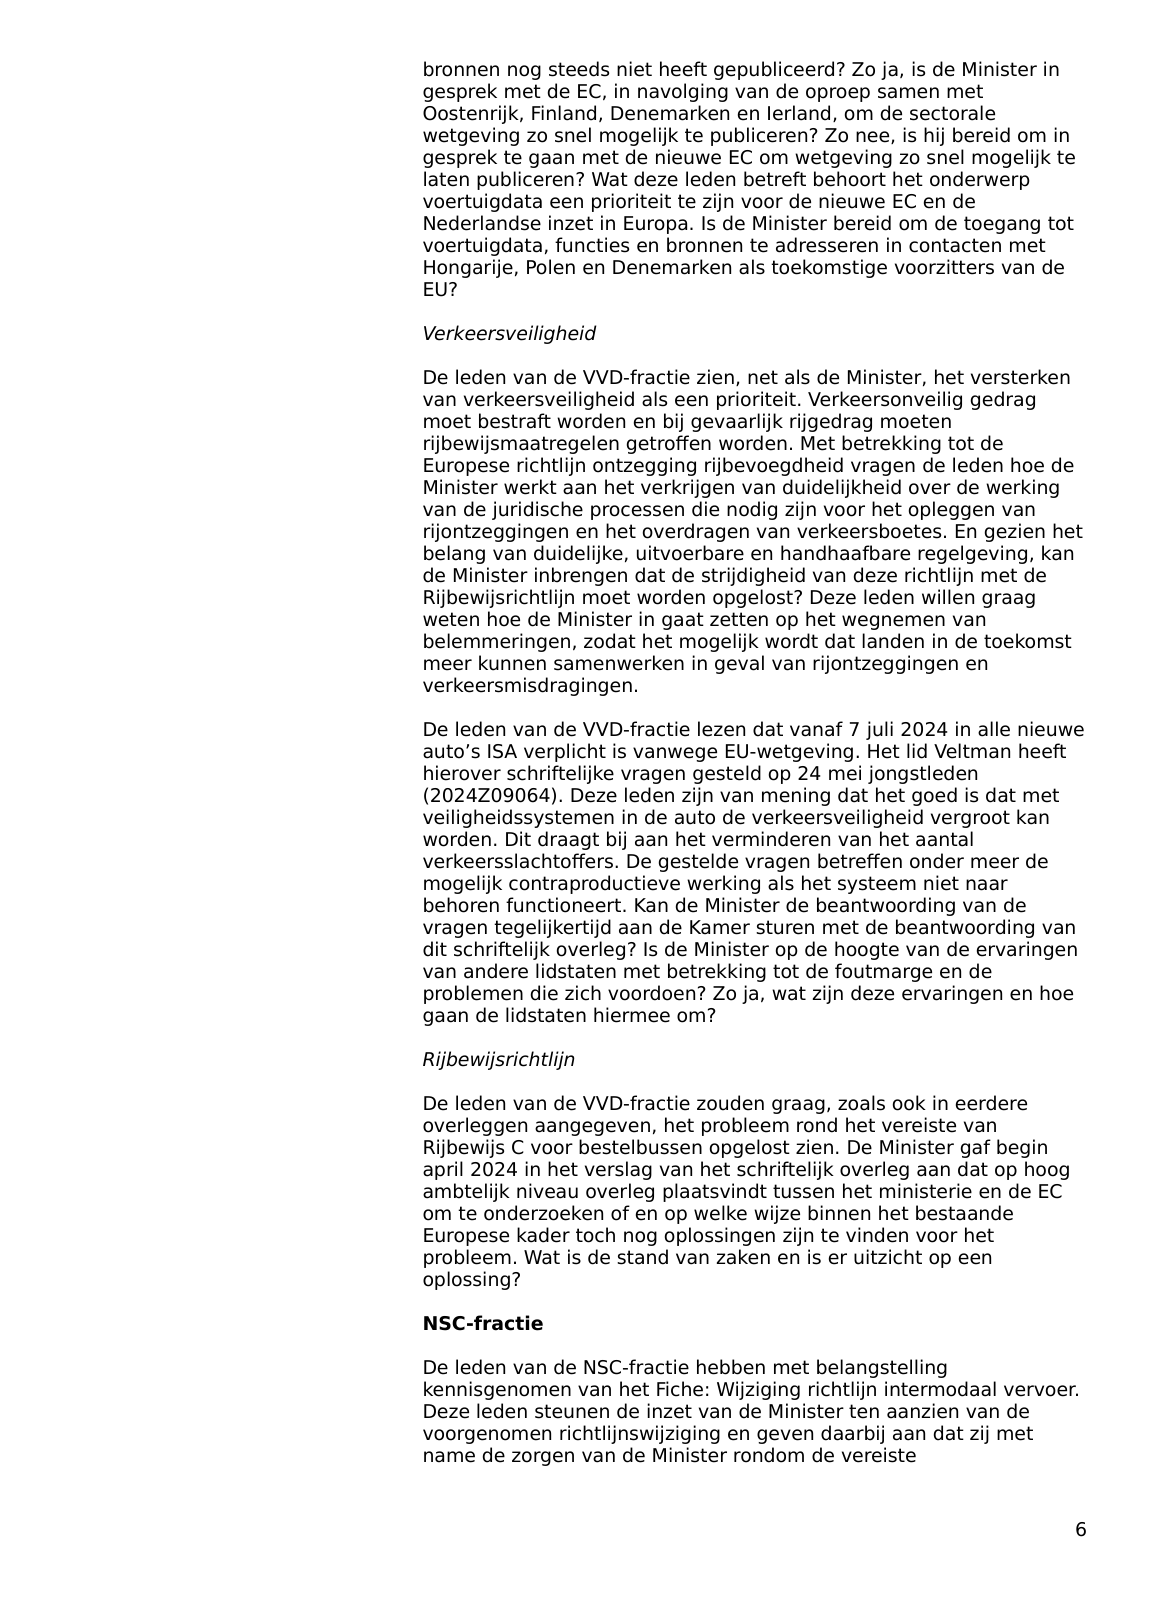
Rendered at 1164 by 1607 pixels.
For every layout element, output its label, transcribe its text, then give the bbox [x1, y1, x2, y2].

text bronnen nog steeds niet heeft gepubliceerd? Zo ja, is de Minister in gesprek met de EC, in navolging van de oproep samen met Oostenrijk, Finland, Denemarken en Ierland, om de sectorale wetgeving zo snel mogelijk te publiceren? Zo nee, is hij bereid om in gesprek te gaan met de nieuwe EC om wetgeving zo snel mogelijk te laten publiceren? Wat deze leden betreft behoort het onderwerp voertuigdata een prioriteit te zijn voor de nieuwe EC en de Nederlandse inzet in Europa. Is de Minister bereid om de toegang tot voertuigdata, functies en bronnen te adresseren in contacten met Hongarije, Polen en Denemarken als toekomstige voorzitters van de EU? [422, 59, 1087, 301]
text De leden van de VVD-fractie zouden graag, zoals ook in eerdere overleggen aangegeven, het probleem rond het vereiste van Rijbewijs C voor bestelbussen opgelost zien. De Minister gaf begin april 2024 in het verslag van het schriftelijk overleg aan dat op hoog ambtelijk niveau overleg plaatsvindt tussen het ministerie en de EC om te onderzoeken of en op welke wijze binnen het bestaande Europese kader toch nog oplossingen zijn te vinden voor het probleem. Wat is de stand van zaken en is er uitzicht op een oplossing? [422, 1093, 1087, 1291]
text De leden van de NSC-fractie hebben met belangstelling kennisgenomen van het Fiche: Wijziging richtlijn intermodaal vervoer. Deze leden steunen de inzet van de Minister ten aanzien van de voorgenomen richtlijnswijziging en geven daarbij aan dat zij met name de zorgen van de Minister rondom de vereiste [422, 1357, 1087, 1467]
text De leden van de VVD-fractie lezen dat vanaf 7 juli 2024 in alle nieuwe auto’s ISA verplicht is vanwege EU-wetgeving. Het lid Veltman heeft hierover schriftelijke vragen gesteld op 24 mei jongstleden (2024Z09064). Deze leden zijn van mening dat het goed is dat met veiligheidssystemen in de auto de verkeersveiligheid vergroot kan worden. Dit draagt bij aan het verminderen van het aantal verkeersslachtoffers. De gestelde vragen betreffen onder meer de mogelijk contraproductieve werking als het systeem niet naar behoren functioneert. Kan de Minister de beantwoording van de vragen tegelijkertijd aan de Kamer sturen met de beantwoording van dit schriftelijk overleg? Is de Minister op de hoogte van de ervaringen van andere lidstaten met betrekking tot de foutmarge en de problemen die zich voordoen? Zo ja, wat zijn deze ervaringen en hoe gaan de lidstaten hiermee om? [422, 719, 1087, 1027]
text De leden van de VVD-fractie zien, net als de Minister, het versterken van verkeersveiligheid als een prioriteit. Verkeersonveilig gedrag moet bestraft worden en bij gevaarlijk rijgedrag moeten rijbewijsmaatregelen getroffen worden. Met betrekking tot de Europese richtlijn ontzegging rijbevoegdheid vragen de leden hoe de Minister werkt aan het verkrijgen van duidelijkheid over de werking van de juridische processen die nodig zijn voor het opleggen van rijontzeggingen en het overdragen van verkeersboetes. En gezien het belang van duidelijke, uitvoerbare en handhaafbare regelgeving, kan de Minister inbrengen dat de strijdigheid van deze richtlijn met de Rijbewijsrichtlijn moet worden opgelost? Deze leden willen graag weten hoe de Minister in gaat zetten op het wegnemen van belemmeringen, zodat het mogelijk wordt dat landen in de toekomst meer kunnen samenwerken in geval van rijontzeggingen en verkeersmisdragingen. [422, 367, 1087, 697]
subtitle Verkeersveiligheid [422, 323, 1087, 345]
subtitle NSC-fractie [422, 1313, 1087, 1335]
subtitle Rijbewijsrichtlijn [422, 1049, 1087, 1071]
